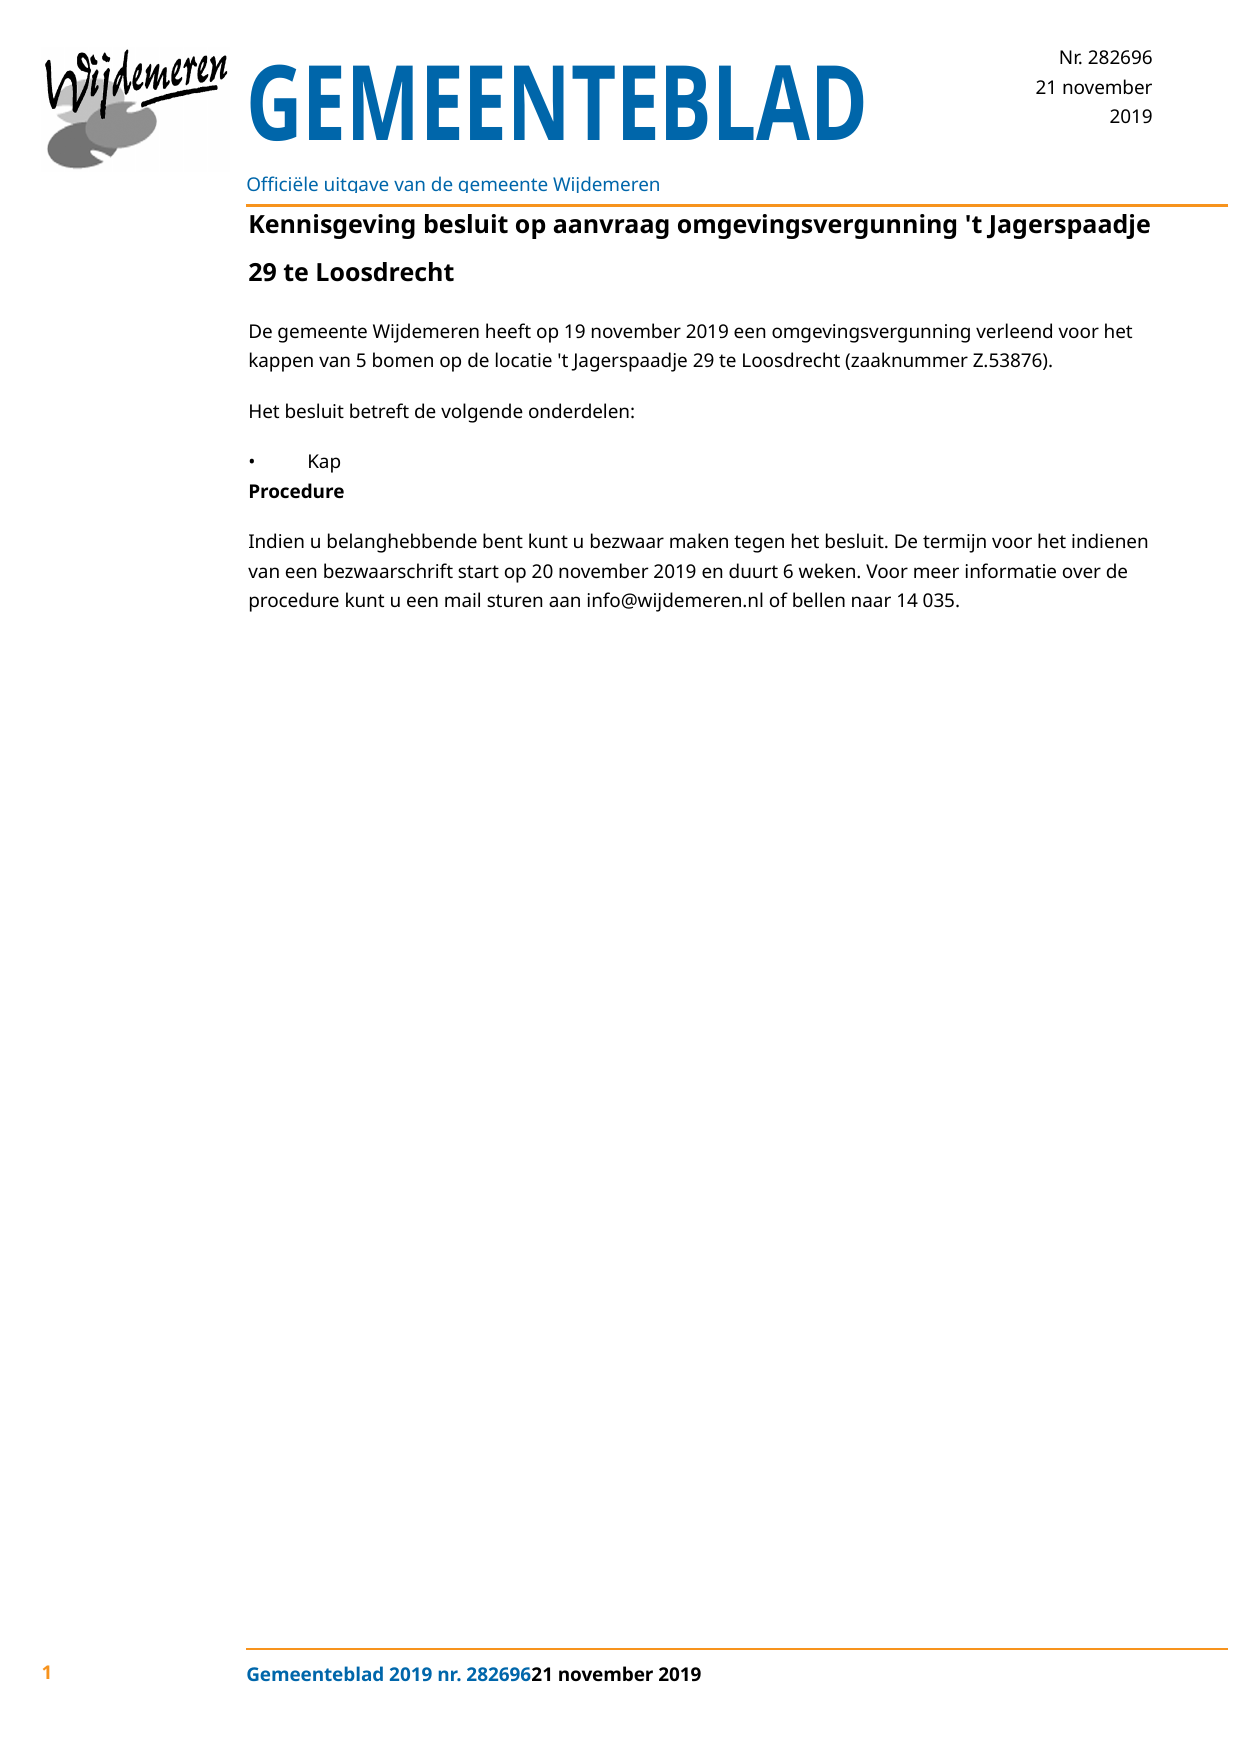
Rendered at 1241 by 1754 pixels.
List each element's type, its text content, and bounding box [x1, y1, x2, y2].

text De gemeente Wijdemeren heeft op 19 november 2019 een omgevingsvergunning verleend voor het kappen van 5 bomen op de locatie 't Jagerspaadje 29 te Loosdrecht (zaaknummer Z.53876). [248, 318, 1152, 373]
text Het besluit betreft de volgende onderdelen: [248, 398, 1152, 424]
list Kap [248, 448, 1152, 474]
text Indien u belanghebbende bent kunt u bezwaar maken tegen het besluit. De termijn voor het indienen van een bezwaarschrift start op 20 november 2019 en duurt 6 weken. Voor meer informatie over de procedure kunt u een mail sturen aan info@wijdemeren.nl of bellen naar 14 035. [248, 528, 1152, 613]
text Kennisgeving besluit op aanvraag omgevingsvergunning 't Jagerspaadje 29 te Loosdrecht [248, 207, 1152, 288]
text Procedure [248, 478, 1152, 504]
picture [41, 47, 231, 172]
